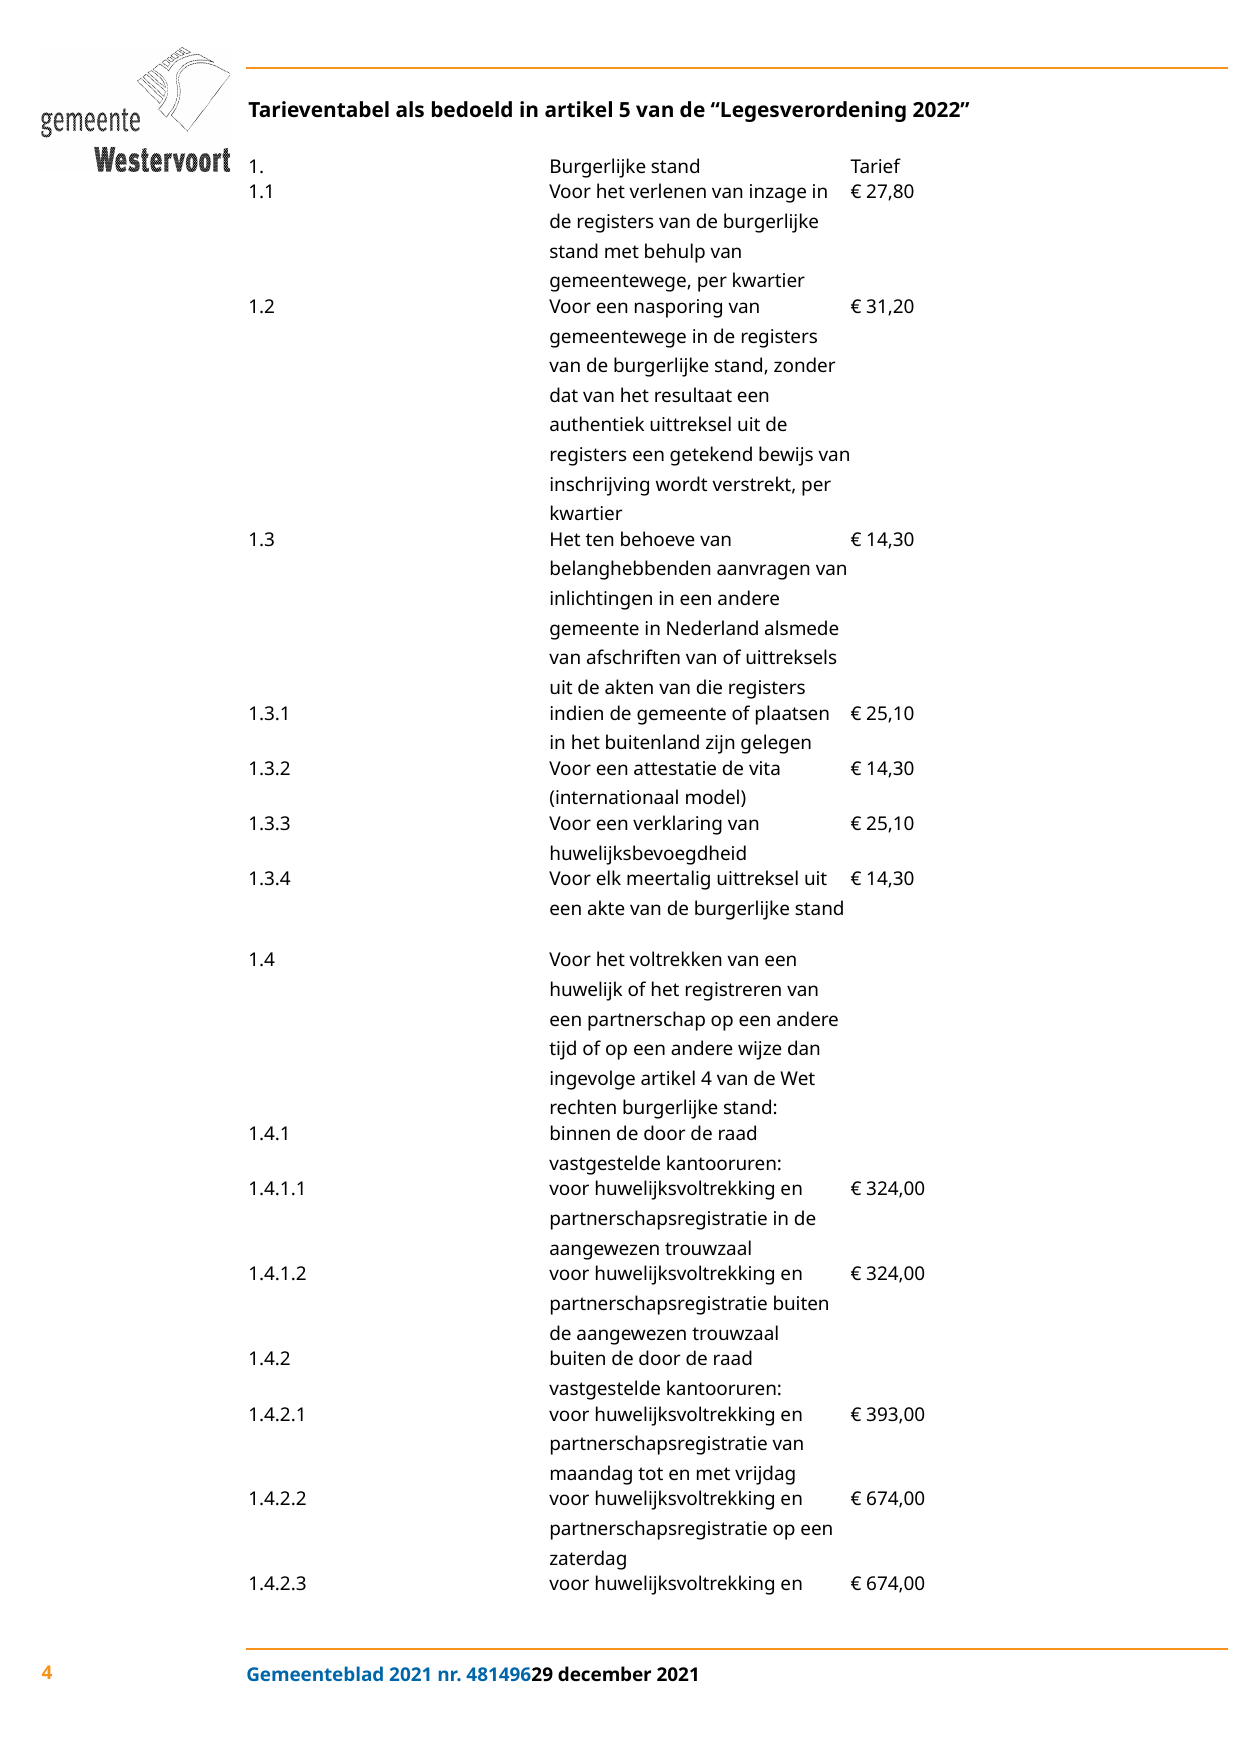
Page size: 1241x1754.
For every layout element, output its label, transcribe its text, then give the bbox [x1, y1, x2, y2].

table_cell [1001, 1261, 1152, 1345]
table_cell [1001, 1176, 1152, 1261]
table_cell 1.3.3 [248, 810, 549, 866]
table_cell Voor elk meertalig uittreksel uit een akte van de burgerlijke stand [549, 866, 850, 921]
table_cell Voor het verlenen van inzage in de registers van de burgerlijke stand met behulp van gemeentewege, per kwartier [549, 179, 850, 293]
text Tarieventabel als bedoeld in artikel 5 van de “Legesverordening 2022” [248, 95, 1152, 123]
table_cell € 27,80 [850, 179, 1001, 293]
table_cell 1.4.2 [248, 1345, 549, 1401]
table_header 1. [248, 153, 549, 179]
table_cell indien de gemeente of plaatsen in het buitenland zijn gelegen [549, 700, 850, 755]
table_cell [850, 1345, 1001, 1401]
table_cell 1.4.1.1 [248, 1176, 549, 1261]
table_cell [1001, 1120, 1152, 1176]
table_cell € 674,00 [850, 1486, 1001, 1571]
table_cell voor huwelijksvoltrekking en [549, 1571, 850, 1596]
table_cell [1001, 1571, 1152, 1596]
table_cell 1.1 [248, 179, 549, 293]
table_cell [850, 921, 1001, 947]
table_cell € 31,20 [850, 293, 1001, 526]
table_cell voor huwelijksvoltrekking en partnerschapsregistratie van maandag tot en met vrijdag [549, 1401, 850, 1486]
table_cell voor huwelijksvoltrekking en partnerschapsregistratie in de aangewezen trouwzaal [549, 1176, 850, 1261]
table_cell [850, 1120, 1001, 1176]
table_cell 1.4.2.2 [248, 1486, 549, 1571]
table_cell binnen de door de raad vastgestelde kantooruren: [549, 1120, 850, 1176]
table_cell [248, 921, 549, 947]
table_cell [1001, 1345, 1152, 1401]
table_cell 1.2 [248, 293, 549, 526]
table_cell Voor een attestatie de vita (internationaal model) [549, 755, 850, 810]
table_cell 1.4.1.2 [248, 1261, 549, 1345]
table_cell € 674,00 [850, 1571, 1001, 1596]
table_cell 1.4 [248, 947, 549, 1120]
table_cell [549, 921, 850, 947]
table_cell € 14,30 [850, 755, 1001, 810]
table_cell [1001, 755, 1152, 810]
table_cell 1.3 [248, 526, 549, 700]
table_header Burgerlijke stand [549, 153, 850, 179]
table_cell Voor het voltrekken van een huwelijk of het registreren van een partnerschap op een andere tijd of op een andere wijze dan ingevolge artikel 4 van de Wet rechten burgerlijke stand: [549, 947, 850, 1120]
table_cell [1001, 293, 1152, 526]
table_cell € 393,00 [850, 1401, 1001, 1486]
table_cell voor huwelijksvoltrekking en partnerschapsregistratie buiten de aangewezen trouwzaal [549, 1261, 850, 1345]
table_cell 1.4.2.1 [248, 1401, 549, 1486]
table_cell 1.4.1 [248, 1120, 549, 1176]
table_cell [1001, 1401, 1152, 1486]
table_cell [1001, 866, 1152, 921]
table_cell 1.3.1 [248, 700, 549, 755]
table_cell [1001, 947, 1152, 1120]
table_cell [850, 947, 1001, 1120]
picture [41, 47, 231, 172]
table_cell € 14,30 [850, 526, 1001, 700]
table_cell buiten de door de raad vastgestelde kantooruren: [549, 1345, 850, 1401]
table_cell 1.4.2.3 [248, 1571, 549, 1596]
table_cell Voor een verklaring van huwelijksbevoegdheid [549, 810, 850, 866]
table_cell € 14,30 [850, 866, 1001, 921]
table_cell Het ten behoeve van belanghebbenden aanvragen van inlichtingen in een andere gemeente in Nederland alsmede van afschriften van of uittreksels uit de akten van die registers [549, 526, 850, 700]
table_header Tarief [850, 153, 1001, 179]
table_cell € 324,00 [850, 1261, 1001, 1345]
table_cell voor huwelijksvoltrekking en partnerschapsregistratie op een zaterdag [549, 1486, 850, 1571]
table_cell 1.3.4 [248, 866, 549, 921]
table_header [1001, 153, 1152, 179]
table_cell [1001, 700, 1152, 755]
table_cell [1001, 179, 1152, 293]
table_cell € 25,10 [850, 810, 1001, 866]
table_cell [1001, 1486, 1152, 1571]
table_cell [1001, 921, 1152, 947]
table_cell [1001, 526, 1152, 700]
table_cell Voor een nasporing van gemeentewege in de registers van de burgerlijke stand, zonder dat van het resultaat een authentiek uittreksel uit de registers een getekend bewijs van inschrijving wordt verstrekt, per kwartier [549, 293, 850, 526]
table_cell [1001, 810, 1152, 866]
table_cell 1.3.2 [248, 755, 549, 810]
table_cell € 324,00 [850, 1176, 1001, 1261]
table_cell € 25,10 [850, 700, 1001, 755]
